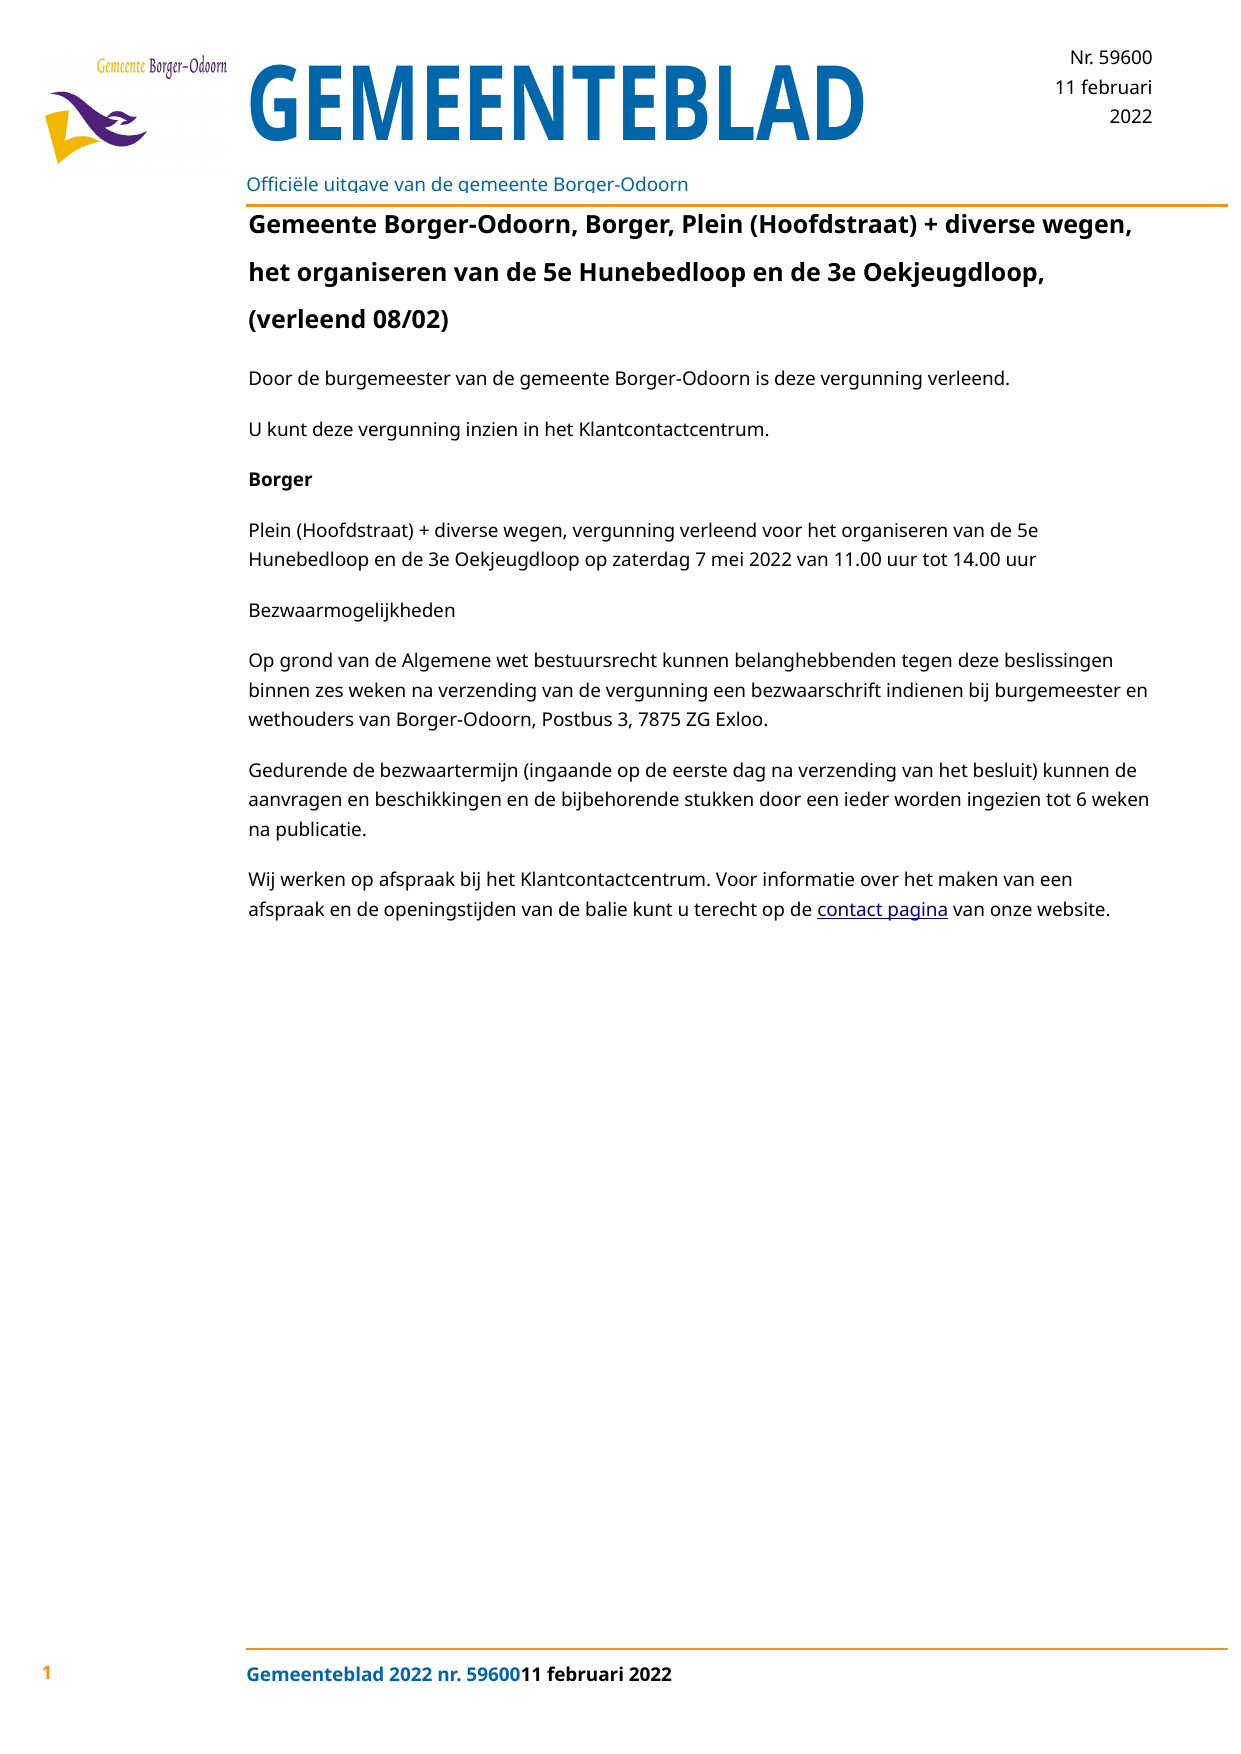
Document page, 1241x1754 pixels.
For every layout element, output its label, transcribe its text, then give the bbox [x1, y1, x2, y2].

text Door de burgemeester van de gemeente Borger-Odoorn is deze vergunning verleend. [248, 366, 1152, 391]
text Bezwaarmogelijkheden [248, 597, 1152, 622]
text Borger [248, 466, 1152, 492]
text Gedurende de bezwaartermijn (ingaande op de eerste dag na verzending van het besluit) kunnen de aanvragen en beschikkingen en de bijbehorende stukken door een ieder worden ingezien tot 6 weken na publicatie. [248, 757, 1152, 842]
picture [41, 47, 231, 172]
text Plein (Hoofdstraat) + diverse wegen, vergunning verleend voor het organiseren van de 5e Hunebedloop en de 3e Oekjeugdloop op zaterdag 7 mei 2022 van 11.00 uur tot 14.00 uur [248, 517, 1152, 572]
text Op grond van de Algemene wet bestuursrecht kunnen belanghebbenden tegen deze beslissingen binnen zes weken na verzending van de vergunning een bezwaarschrift indienen bij burgemeester en wethouders van Borger-Odoorn, Postbus 3, 7875 ZG Exloo. [248, 647, 1152, 732]
text Wij werken op afspraak bij het Klantcontactcentrum. Voor informatie over het maken van een afspraak en de openingstijden van de balie kunt u terecht op de contact pagina van onze website. [248, 866, 1152, 922]
text Gemeente Borger-Odoorn, Borger, Plein (Hoofdstraat) + diverse wegen, het organiseren van de 5e Hunebedloop en de 3e Oekjeugdloop, (verleend 08/02) [248, 207, 1152, 336]
text U kunt deze vergunning inzien in het Klantcontactcentrum. [248, 416, 1152, 442]
